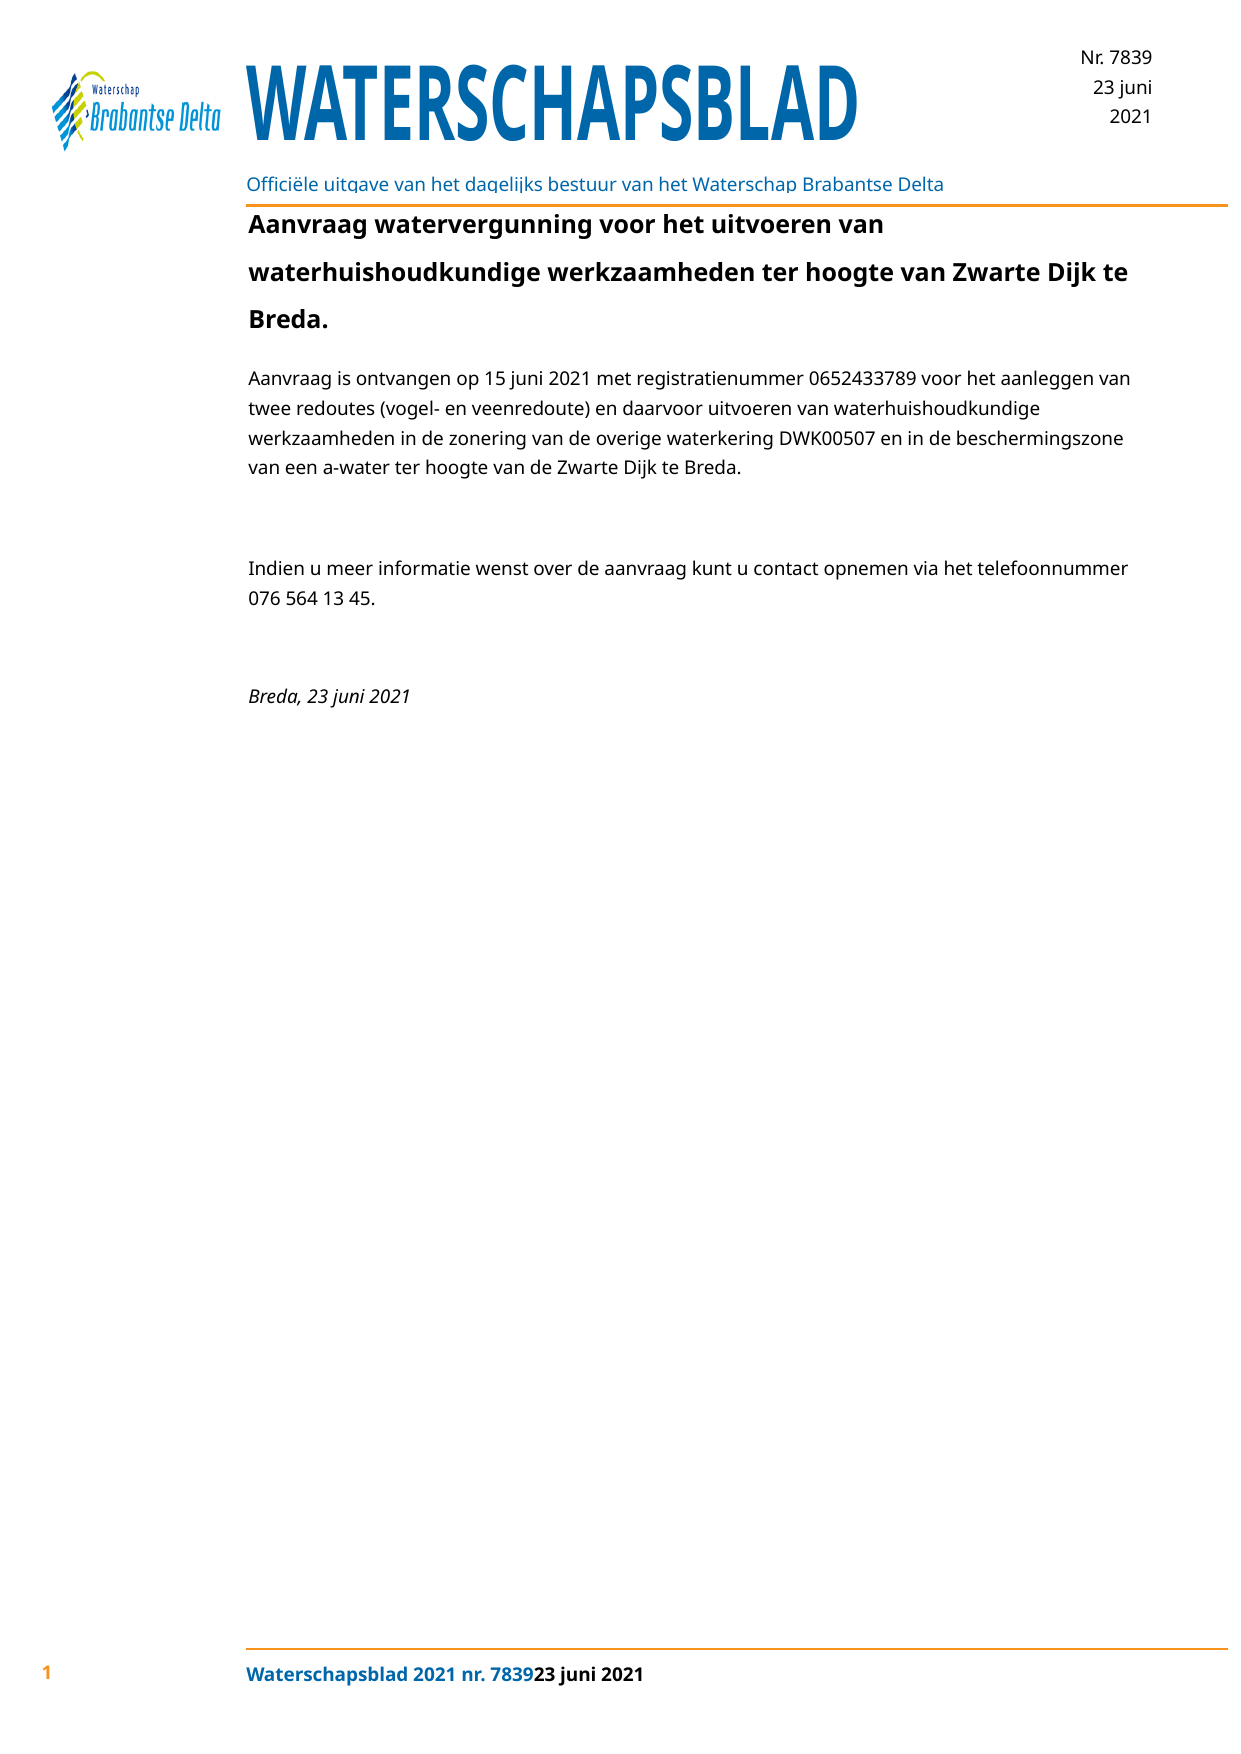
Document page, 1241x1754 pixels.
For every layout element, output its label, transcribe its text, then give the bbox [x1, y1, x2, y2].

text Aanvraag is ontvangen op 15 juni 2021 met registratienummer 0652433789 voor het aanleggen van twee redoutes (vogel- en veenredoute) en daarvoor uitvoeren van waterhuishoudkundige werkzaamheden in de zonering van de overige waterkering DWK00507 en in de beschermingszone van een a-water ter hoogte van de Zwarte Dijk te Breda. [248, 366, 1152, 480]
text Aanvraag watervergunning voor het uitvoeren van waterhuishoudkundige werkzaamheden ter hoogte van Zwarte Dijk te Breda. [248, 207, 1152, 336]
picture [41, 47, 231, 172]
text Indien u meer informatie wenst over de aanvraag kunt u contact opnemen via het telefoonnummer 076 564 13 45. [248, 555, 1152, 610]
text Breda, 23 juni 2021 [248, 683, 1152, 709]
